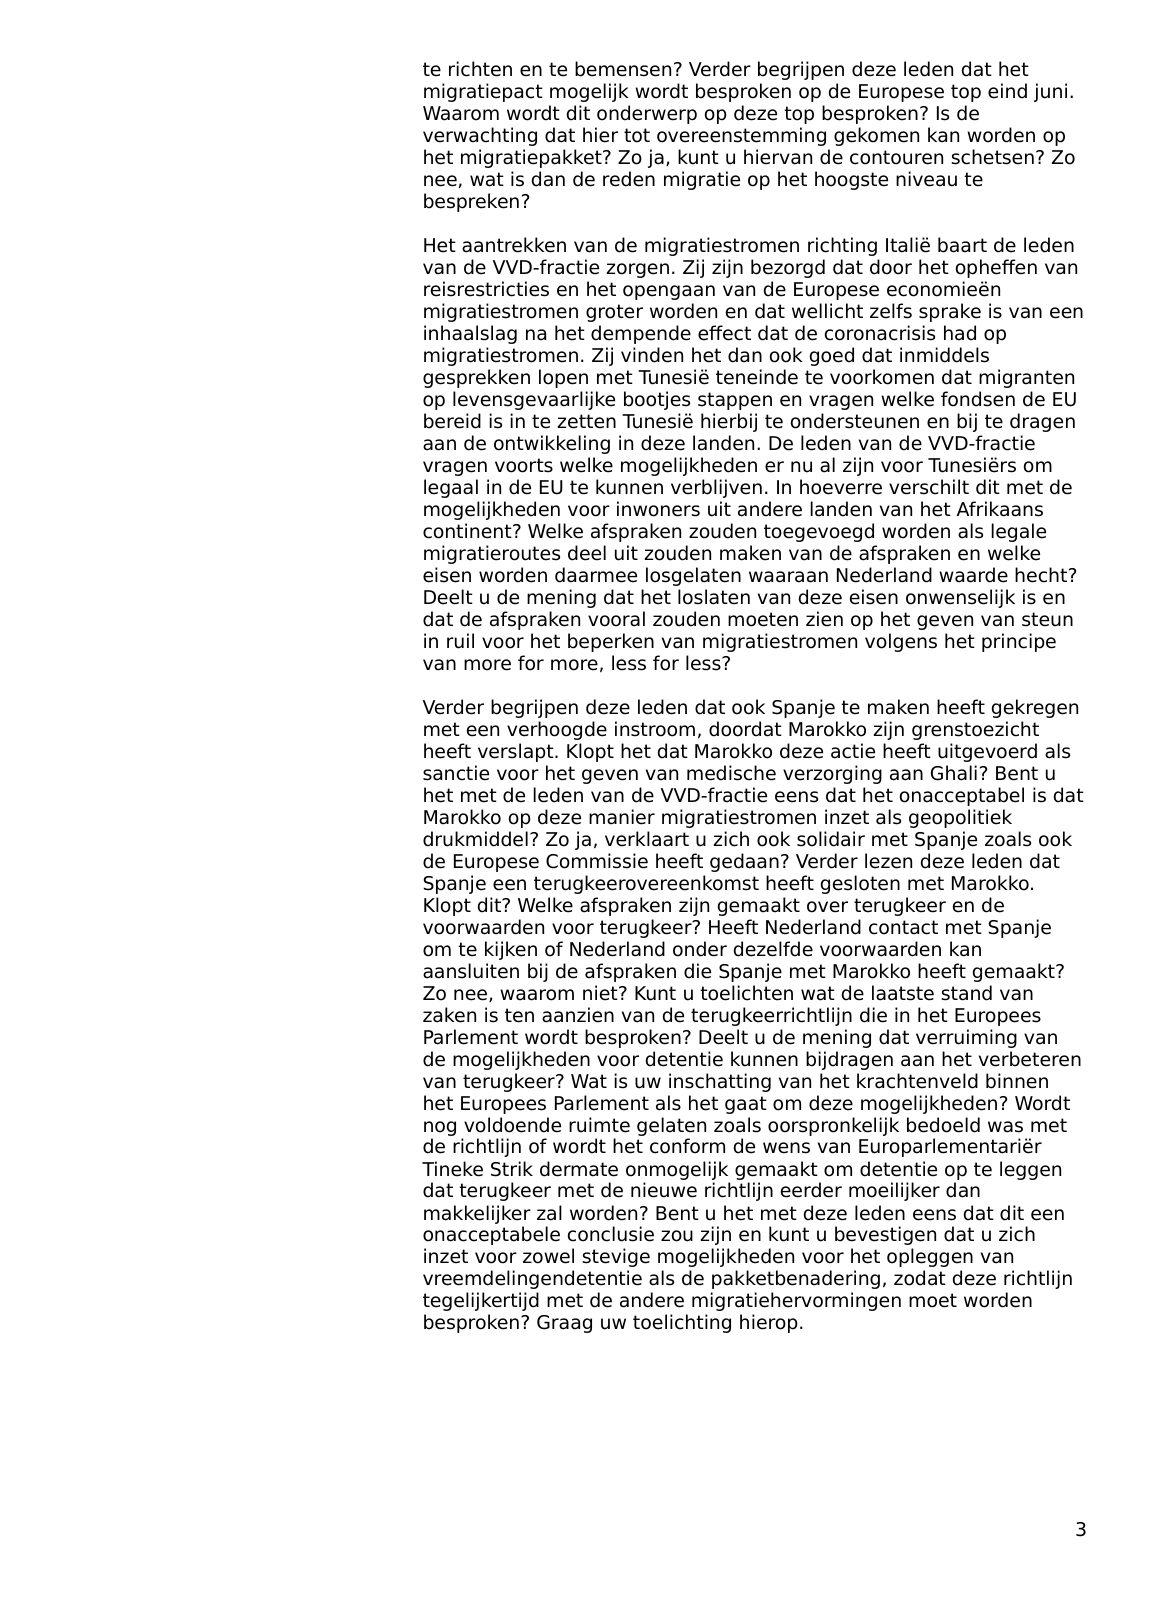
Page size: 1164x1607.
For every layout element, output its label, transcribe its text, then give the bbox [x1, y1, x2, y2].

text Verder begrijpen deze leden dat ook Spanje te maken heeft gekregen met een verhoogde instroom, doordat Marokko zijn grenstoezicht heeft verslapt. Klopt het dat Marokko deze actie heeft uitgevoerd als sanctie voor het geven van medische verzorging aan Ghali? Bent u het met de leden van de VVD-fractie eens dat het onacceptabel is dat Marokko op deze manier migratiestromen inzet als geopolitiek drukmiddel? Zo ja, verklaart u zich ook solidair met Spanje zoals ook de Europese Commissie heeft gedaan? Verder lezen deze leden dat Spanje een terugkeerovereenkomst heeft gesloten met Marokko. Klopt dit? Welke afspraken zijn gemaakt over terugkeer en de voorwaarden voor terugkeer? Heeft Nederland contact met Spanje om te kijken of Nederland onder dezelfde voorwaarden kan aansluiten bij de afspraken die Spanje met Marokko heeft gemaakt? Zo nee, waarom niet? Kunt u toelichten wat de laatste stand van zaken is ten aanzien van de terugkeerrichtlijn die in het Europees Parlement wordt besproken? Deelt u de mening dat verruiming van de mogelijkheden voor detentie kunnen bijdragen aan het verbeteren van terugkeer? Wat is uw inschatting van het krachtenveld binnen het Europees Parlement als het gaat om deze mogelijkheden? Wordt nog voldoende ruimte gelaten zoals oorspronkelijk bedoeld was met de richtlijn of wordt het conform de wens van Europarlementariër Tineke Strik dermate onmogelijk gemaakt om detentie op te leggen dat terugkeer met de nieuwe richtlijn eerder moeilijker dan makkelijker zal worden? Bent u het met deze leden eens dat dit een onacceptabele conclusie zou zijn en kunt u bevestigen dat u zich inzet voor zowel stevige mogelijkheden voor het opleggen van vreemdelingendetentie als de pakketbenadering, zodat deze richtlijn tegelijkertijd met de andere migratiehervormingen moet worden besproken? Graag uw toelichting hierop. [422, 697, 1087, 1334]
text te richten en te bemensen? Verder begrijpen deze leden dat het migratiepact mogelijk wordt besproken op de Europese top eind juni. Waarom wordt dit onderwerp op deze top besproken? Is de verwachting dat hier tot overeenstemming gekomen kan worden op het migratiepakket? Zo ja, kunt u hiervan de contouren schetsen? Zo nee, wat is dan de reden migratie op het hoogste niveau te bespreken? [422, 59, 1087, 213]
text Het aantrekken van de migratiestromen richting Italië baart de leden van de VVD-fractie zorgen. Zij zijn bezorgd dat door het opheffen van reisrestricties en het opengaan van de Europese economieën migratiestromen groter worden en dat wellicht zelfs sprake is van een inhaalslag na het dempende effect dat de coronacrisis had op migratiestromen. Zij vinden het dan ook goed dat inmiddels gesprekken lopen met Tunesië teneinde te voorkomen dat migranten op levensgevaarlijke bootjes stappen en vragen welke fondsen de EU bereid is in te zetten Tunesië hierbij te ondersteunen en bij te dragen aan de ontwikkeling in deze landen. De leden van de VVD-fractie vragen voorts welke mogelijkheden er nu al zijn voor Tunesiërs om legaal in de EU te kunnen verblijven. In hoeverre verschilt dit met de mogelijkheden voor inwoners uit andere landen van het Afrikaans continent? Welke afspraken zouden toegevoegd worden als legale migratieroutes deel uit zouden maken van de afspraken en welke eisen worden daarmee losgelaten waaraan Nederland waarde hecht? Deelt u de mening dat het loslaten van deze eisen onwenselijk is en dat de afspraken vooral zouden moeten zien op het geven van steun in ruil voor het beperken van migratiestromen volgens het principe van more for more, less for less? [422, 235, 1087, 675]
